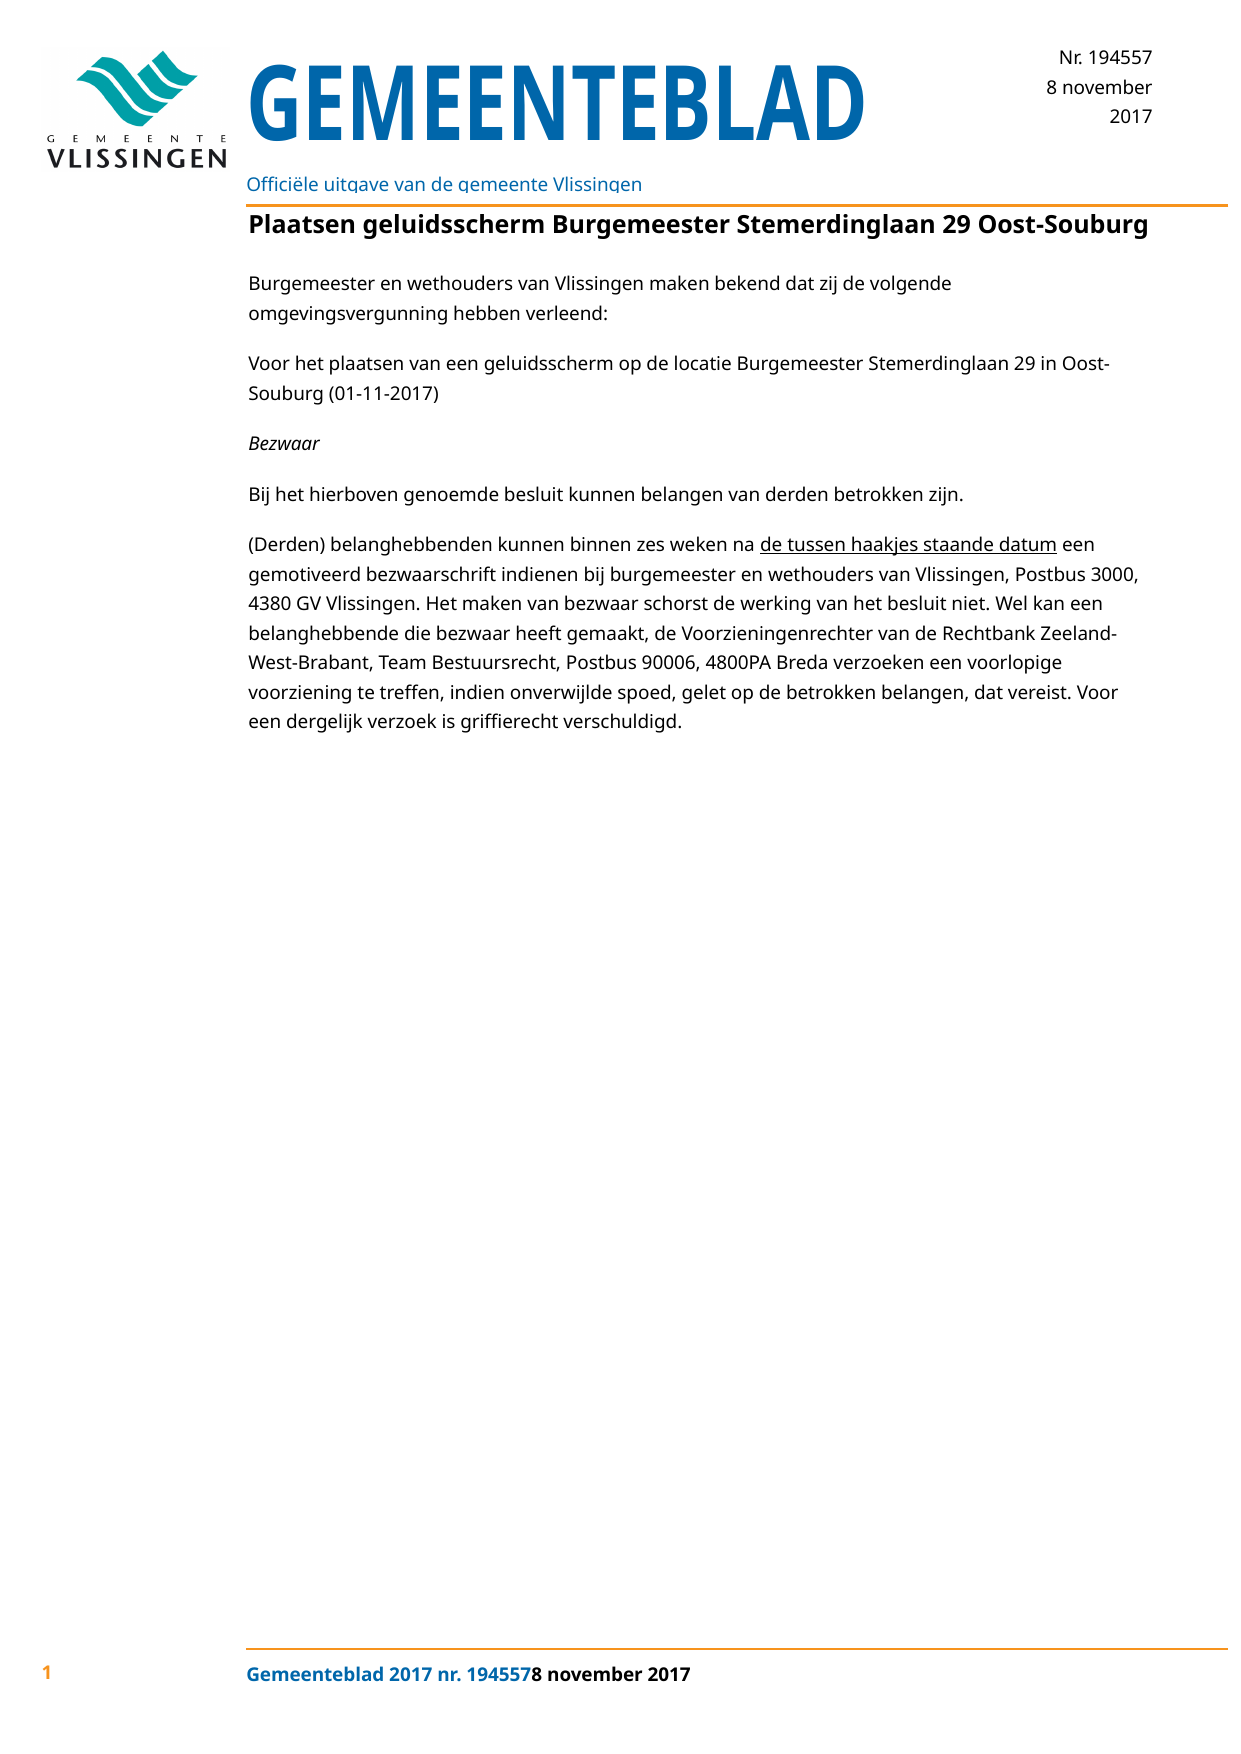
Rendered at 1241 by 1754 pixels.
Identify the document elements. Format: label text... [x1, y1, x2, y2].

text (Derden) belanghebbenden kunnen binnen zes weken na de tussen haakjes staande datum een gemotiveerd bezwaarschrift indienen bij burgemeester en wethouders van Vlissingen, Postbus 3000, 4380 GV Vlissingen. Het maken van bezwaar schorst de werking van het besluit niet. Wel kan een belanghebbende die bezwaar heeft gemaakt, de Voorzieningenrechter van de Rechtbank Zeeland-West-Brabant, Team Bestuursrecht, Postbus 90006, 4800PA Breda verzoeken een voorlopige voorziening te treffen, indien onverwijlde spoed, gelet op de betrokken belangen, dat vereist. Voor een dergelijk verzoek is griffierecht verschuldigd. [248, 531, 1152, 734]
text Bij het hierboven genoemde besluit kunnen belangen van derden betrokken zijn. [248, 481, 1152, 506]
text Plaatsen geluidsscherm Burgemeester Stemerdinglaan 29 Oost-Souburg [248, 207, 1152, 241]
text Voor het plaatsen van een geluidsscherm op de locatie Burgemeester Stemerdinglaan 29 in Oost-Souburg (01-11-2017) [248, 350, 1152, 406]
text Burgemeester en wethouders van Vlissingen maken bekend dat zij de volgende omgevingsvergunning hebben verleend: [248, 270, 1152, 326]
text Bezwaar [248, 430, 1152, 456]
picture [41, 47, 231, 172]
